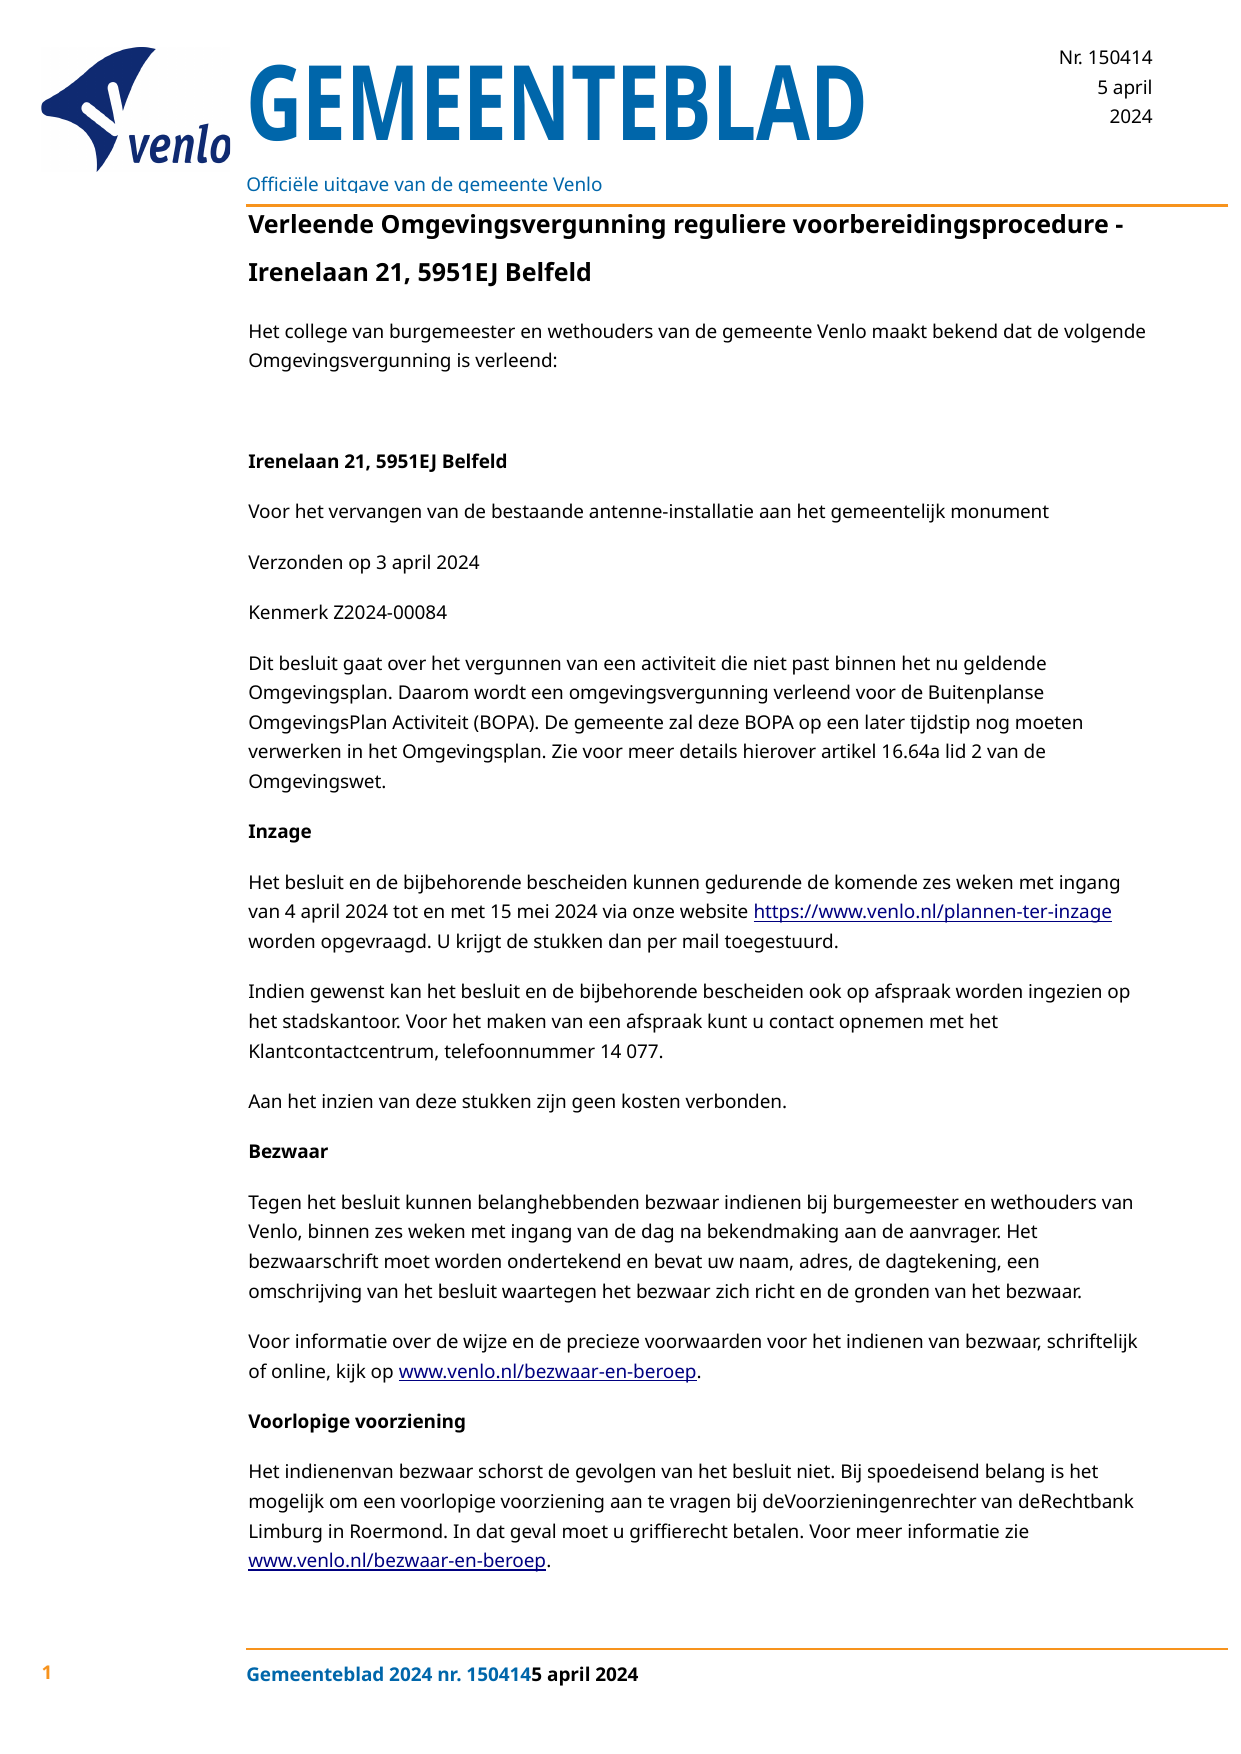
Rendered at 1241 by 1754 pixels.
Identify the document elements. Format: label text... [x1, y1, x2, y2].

text Dit besluit gaat over het vergunnen van een activiteit die niet past binnen het nu geldende Omgevingsplan. Daarom wordt een omgevingsvergunning verleend voor de Buitenplanse OmgevingsPlan Activiteit (BOPA). De gemeente zal deze BOPA op een later tijdstip nog moeten verwerken in het Omgevingsplan. Zie voor meer details hierover artikel 16.64a lid 2 van de Omgevingswet. [248, 650, 1152, 794]
text Voor het vervangen van de bestaande antenne-installatie aan het gemeentelijk monument [248, 499, 1152, 524]
text Aan het inzien van deze stukken zijn geen kosten verbonden. [248, 1088, 1152, 1114]
text Kenmerk Z2024-00084 [248, 599, 1152, 625]
text Tegen het besluit kunnen belanghebbenden bezwaar indienen bij burgemeester en wethouders van Venlo, binnen zes weken met ingang van de dag na bekendmaking aan de aanvrager. Het bezwaarschrift moet worden ondertekend en bevat uw naam, adres, de dagtekening, een omschrijving van het besluit waartegen het bezwaar zich richt en de gronden van het bezwaar. [248, 1189, 1152, 1304]
text Verleende Omgevingsvergunning reguliere voorbereidingsprocedure - Irenelaan 21, 5951EJ Belfeld [248, 207, 1152, 288]
text Indien gewenst kan het besluit en de bijbehorende bescheiden ook op afspraak worden ingezien op het stadskantoor. Voor het maken van een afspraak kunt u contact opnemen met het Klantcontactcentrum, telefoonnummer 14 077. [248, 979, 1152, 1064]
text Het college van burgemeester en wethouders van de gemeente Venlo maakt bekend dat de volgende Omgevingsvergunning is verleend: [248, 318, 1152, 373]
text Bezwaar [248, 1139, 1152, 1164]
text Het besluit en de bijbehorende bescheiden kunnen gedurende de komende zes weken met ingang van 4 april 2024 tot en met 15 mei 2024 via onze website https://www.venlo.nl/plannen-ter-inzage worden opgevraagd. U krijgt de stukken dan per mail toegestuurd. [248, 869, 1152, 954]
text Voor informatie over de wijze en de precieze voorwaarden voor het indienen van bezwaar, schriftelijk of online, kijk op www.venlo.nl/bezwaar-en-beroep. [248, 1328, 1152, 1384]
text Irenelaan 21, 5951EJ Belfeld [248, 448, 1152, 474]
picture [41, 47, 231, 172]
text Het indienenvan bezwaar schorst de gevolgen van het besluit niet. Bij spoedeisend belang is het mogelijk om een voorlopige voorziening aan te vragen bij deVoorzieningenrechter van deRechtbank Limburg in Roermond. In dat geval moet u griffierecht betalen. Voor meer informatie zie www.venlo.nl/bezwaar-en-beroep. [248, 1459, 1152, 1573]
text Voorlopige voorziening [248, 1408, 1152, 1434]
text Verzonden op 3 april 2024 [248, 549, 1152, 575]
text Inzage [248, 819, 1152, 844]
